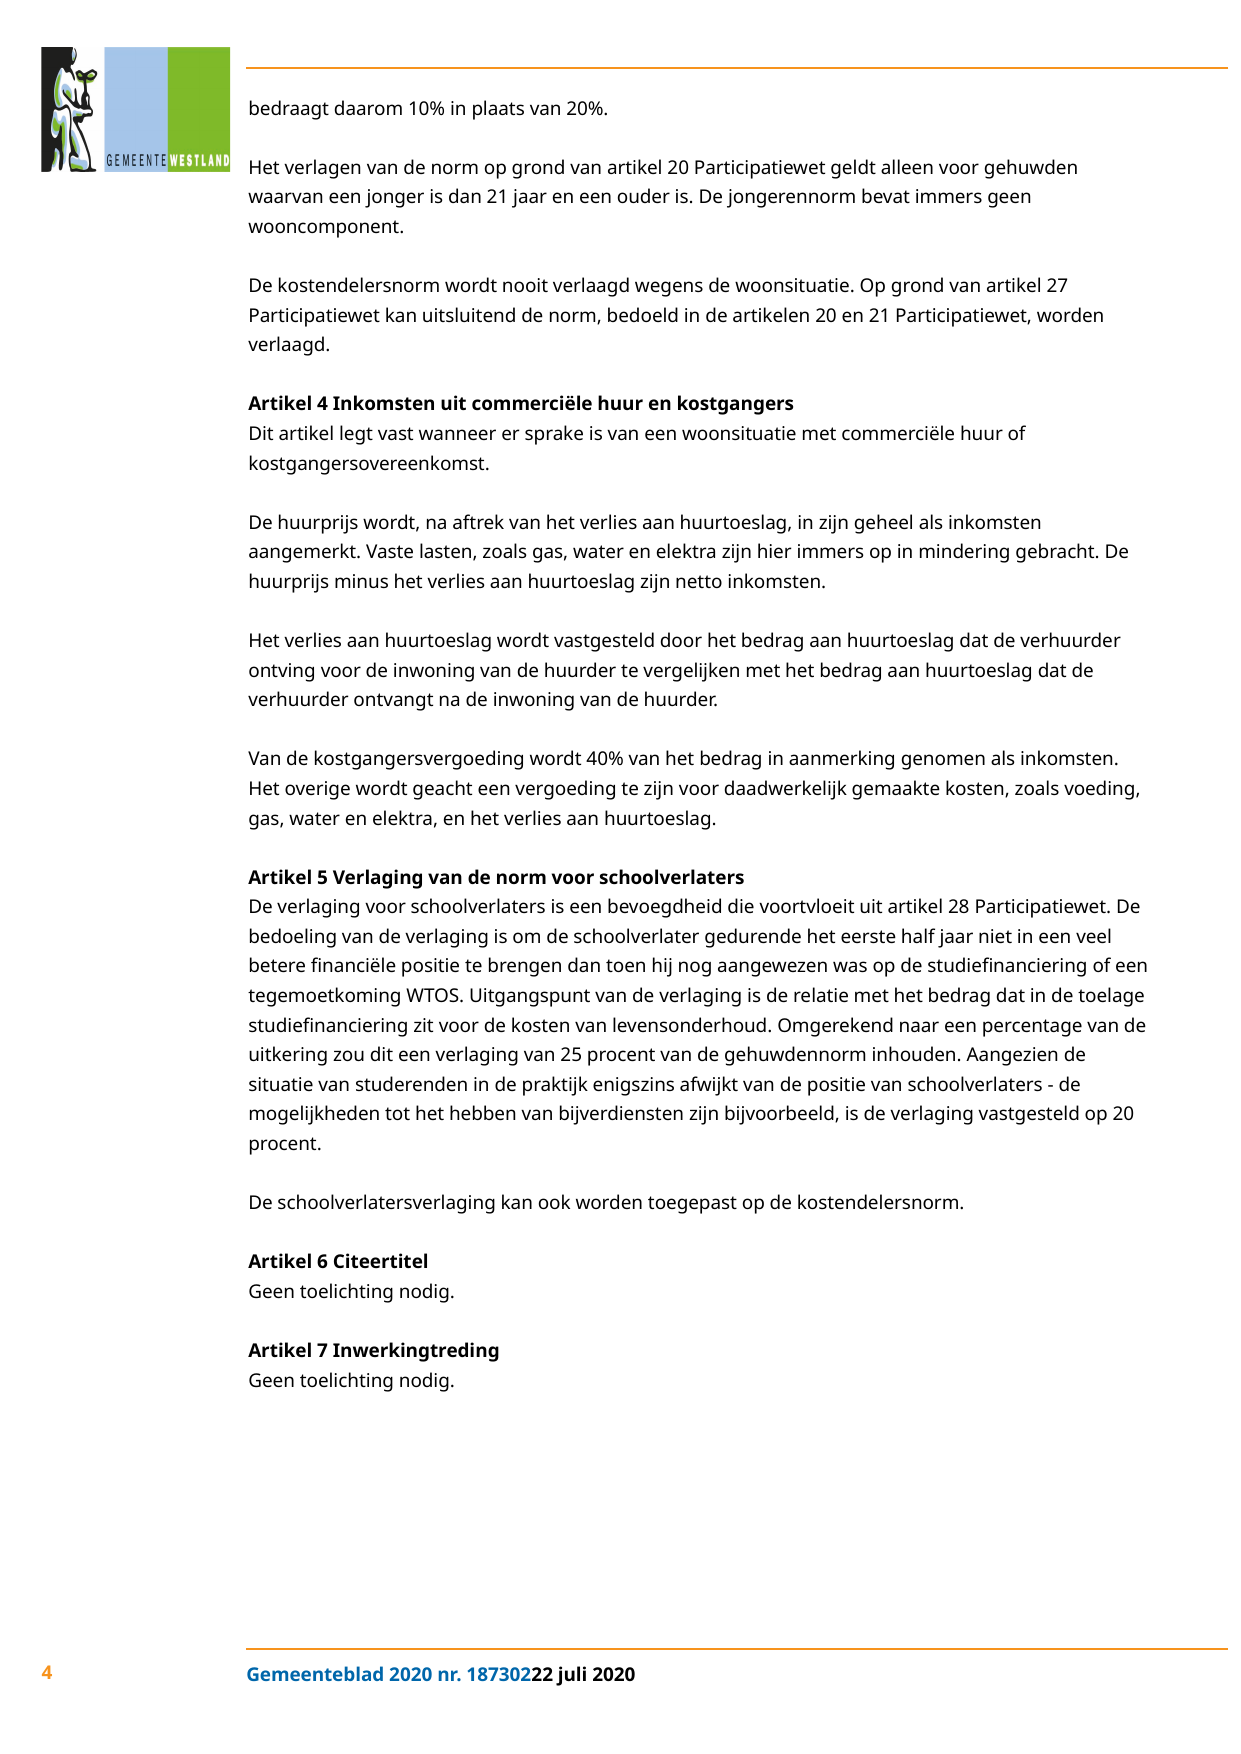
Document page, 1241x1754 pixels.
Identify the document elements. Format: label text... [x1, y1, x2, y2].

text Geen toelichting nodig. [248, 1278, 1152, 1304]
text De verlaging voor schoolverlaters is een bevoegdheid die voortvloeit uit artikel 28 Participatiewet. De bedoeling van de verlaging is om de schoolverlater gedurende het eerste half jaar niet in een veel betere financiële positie te brengen dan toen hij nog aangewezen was op de studiefinanciering of een tegemoetkoming WTOS. Uitgangspunt van de verlaging is de relatie met het bedrag dat in de toelage studiefinanciering zit voor de kosten van levensonderhoud. Omgerekend naar een percentage van de uitkering zou dit een verlaging van 25 procent van de gehuwdennorm inhouden. Aangezien de situatie van studerenden in de praktijk enigszins afwijkt van de positie van schoolverlaters - de mogelijkheden tot het hebben van bijverdiensten zijn bijvoorbeeld, is de verlaging vastgesteld op 20 procent. [248, 893, 1152, 1156]
text Het verlagen van de norm op grond van artikel 20 Participatiewet geldt alleen voor gehuwden waarvan een jonger is dan 21 jaar en een ouder is. De jongerennorm bevat immers geen wooncomponent. [248, 154, 1152, 239]
text Het verlies aan huurtoeslag wordt vastgesteld door het bedrag aan huurtoeslag dat de verhuurder ontving voor de inwoning van de huurder te vergelijken met het bedrag aan huurtoeslag dat de verhuurder ontvangt na de inwoning van de huurder. [248, 627, 1152, 712]
text Artikel 6 Citeertitel [248, 1248, 1152, 1274]
text Artikel 4 Inkomsten uit commerciële huur en kostgangers [248, 391, 1152, 416]
text De schoolverlatersverlaging kan ook worden toegepast op de kostendelersnorm. [248, 1189, 1152, 1215]
text Geen toelichting nodig. [248, 1367, 1152, 1393]
picture [41, 47, 231, 172]
text De huurprijs wordt, na aftrek van het verlies aan huurtoeslag, in zijn geheel als inkomsten aangemerkt. Vaste lasten, zoals gas, water en elektra zijn hier immers op in mindering gebracht. De huurprijs minus het verlies aan huurtoeslag zijn netto inkomsten. [248, 509, 1152, 594]
text Dit artikel legt vast wanneer er sprake is van een woonsituatie met commerciële huur of kostgangersovereenkomst. [248, 420, 1152, 476]
text Van de kostgangersvergoeding wordt 40% van het bedrag in aanmerking genomen als inkomsten. Het overige wordt geacht een vergoeding te zijn voor daadwerkelijk gemaakte kosten, zoals voeding, gas, water en elektra, en het verlies aan huurtoeslag. [248, 746, 1152, 831]
text De kostendelersnorm wordt nooit verlaagd wegens de woonsituatie. Op grond van artikel 27 Participatiewet kan uitsluitend de norm, bedoeld in de artikelen 20 en 21 Participatiewet, worden verlaagd. [248, 272, 1152, 357]
text Artikel 5 Verlaging van de norm voor schoolverlaters [248, 864, 1152, 890]
text Artikel 7 Inwerkingtreding [248, 1337, 1152, 1363]
text bedraagt daarom 10% in plaats van 20%. [248, 95, 1152, 121]
